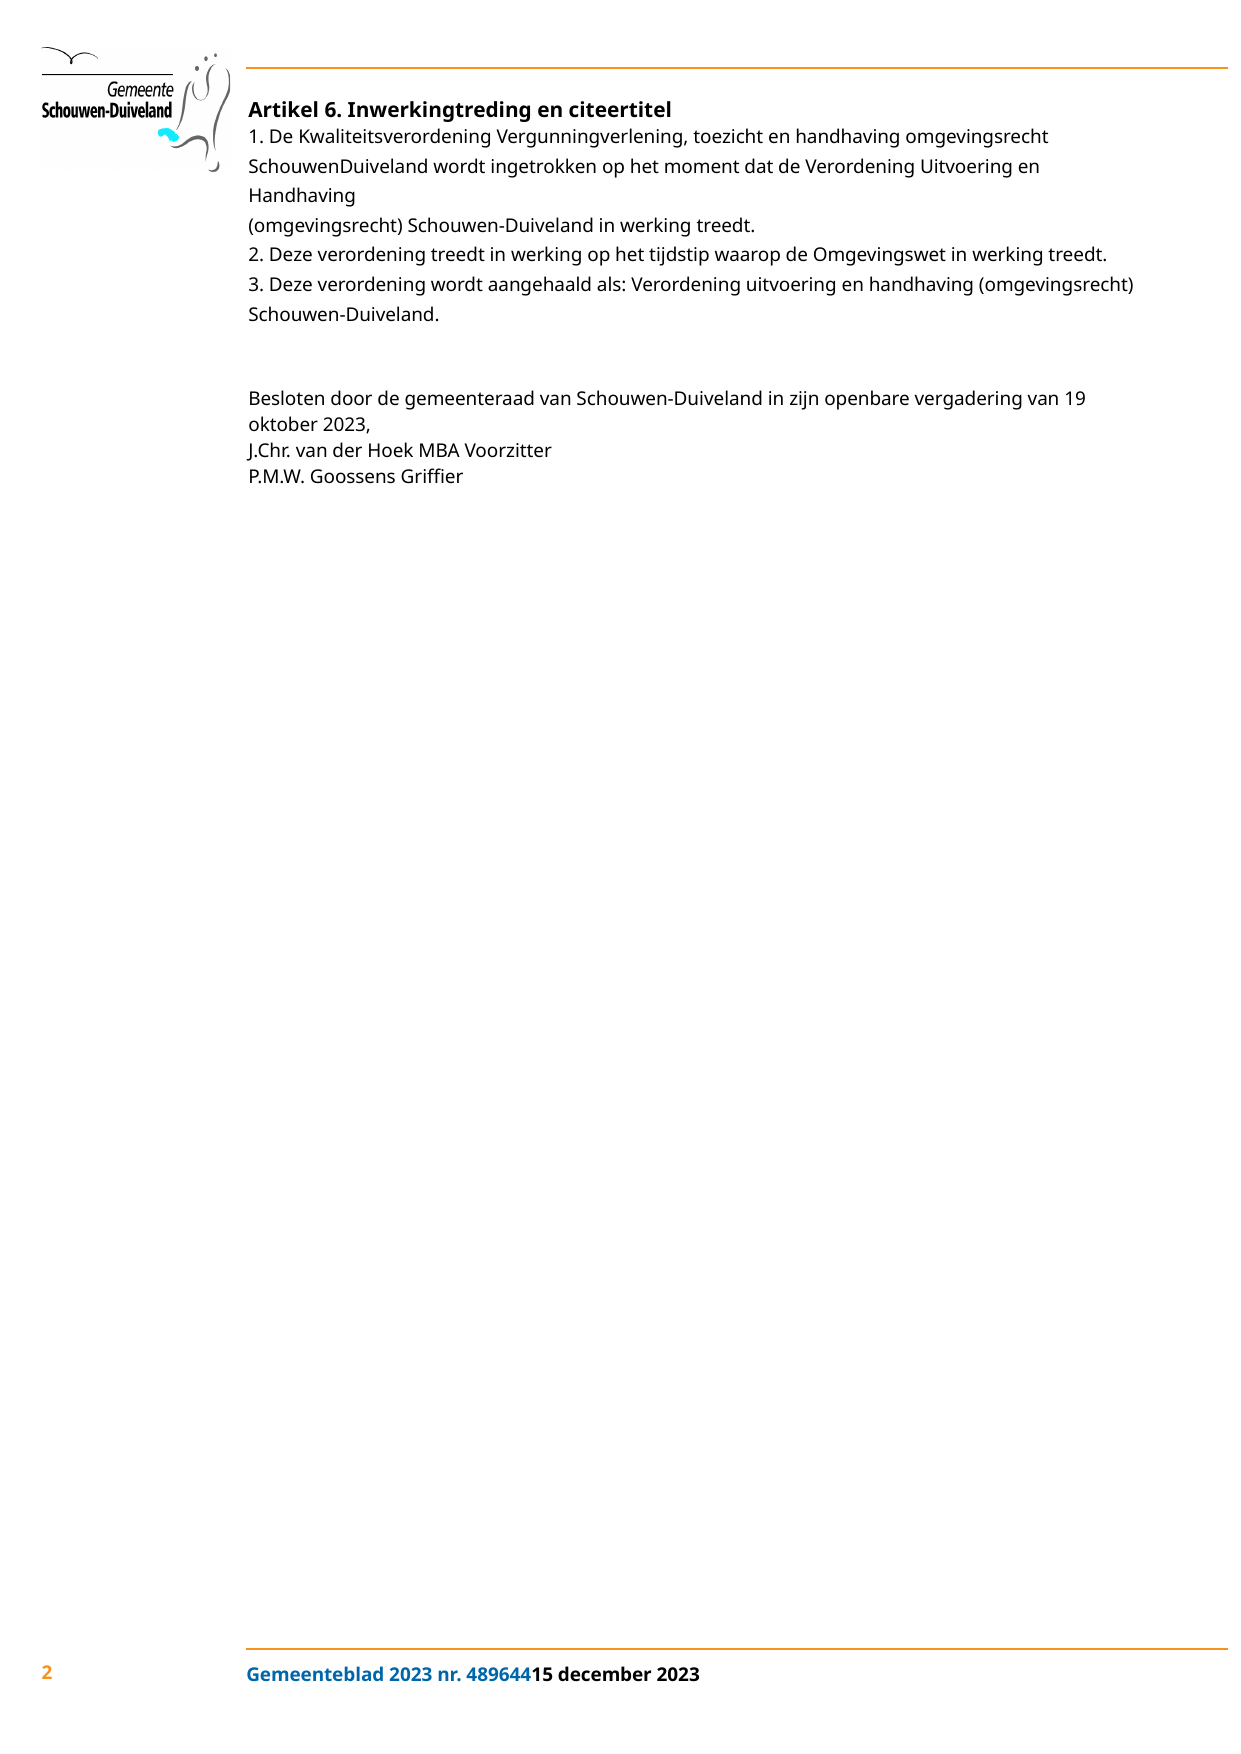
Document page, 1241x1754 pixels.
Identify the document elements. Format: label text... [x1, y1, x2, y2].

text Artikel 6. Inwerkingtreding en citeertitel [248, 95, 1152, 123]
text SchouwenDuiveland wordt ingetrokken op het moment dat de Verordening Uitvoering en Handhaving [248, 153, 1152, 208]
text 2. Deze verordening treedt in werking op het tijdstip waarop de Omgevingswet in werking treedt. [248, 242, 1152, 267]
text Schouwen-Duiveland. [248, 301, 1152, 326]
picture [41, 47, 231, 172]
text 1. De Kwaliteitsverordening Vergunningverlening, toezicht en handhaving omgevingsrecht [248, 123, 1152, 149]
text J.Chr. van der Hoek MBA Voorzitter [248, 437, 1152, 463]
text oktober 2023, [248, 411, 1152, 437]
text P.M.W. Goossens Griffier [248, 463, 1152, 488]
text (omgevingsrecht) Schouwen-Duiveland in werking treedt. [248, 212, 1152, 238]
text Besloten door de gemeenteraad van Schouwen-Duiveland in zijn openbare vergadering van 19 [248, 386, 1152, 411]
text 3. Deze verordening wordt aangehaald als: Verordening uitvoering en handhaving (omgevingsrecht) [248, 271, 1152, 297]
